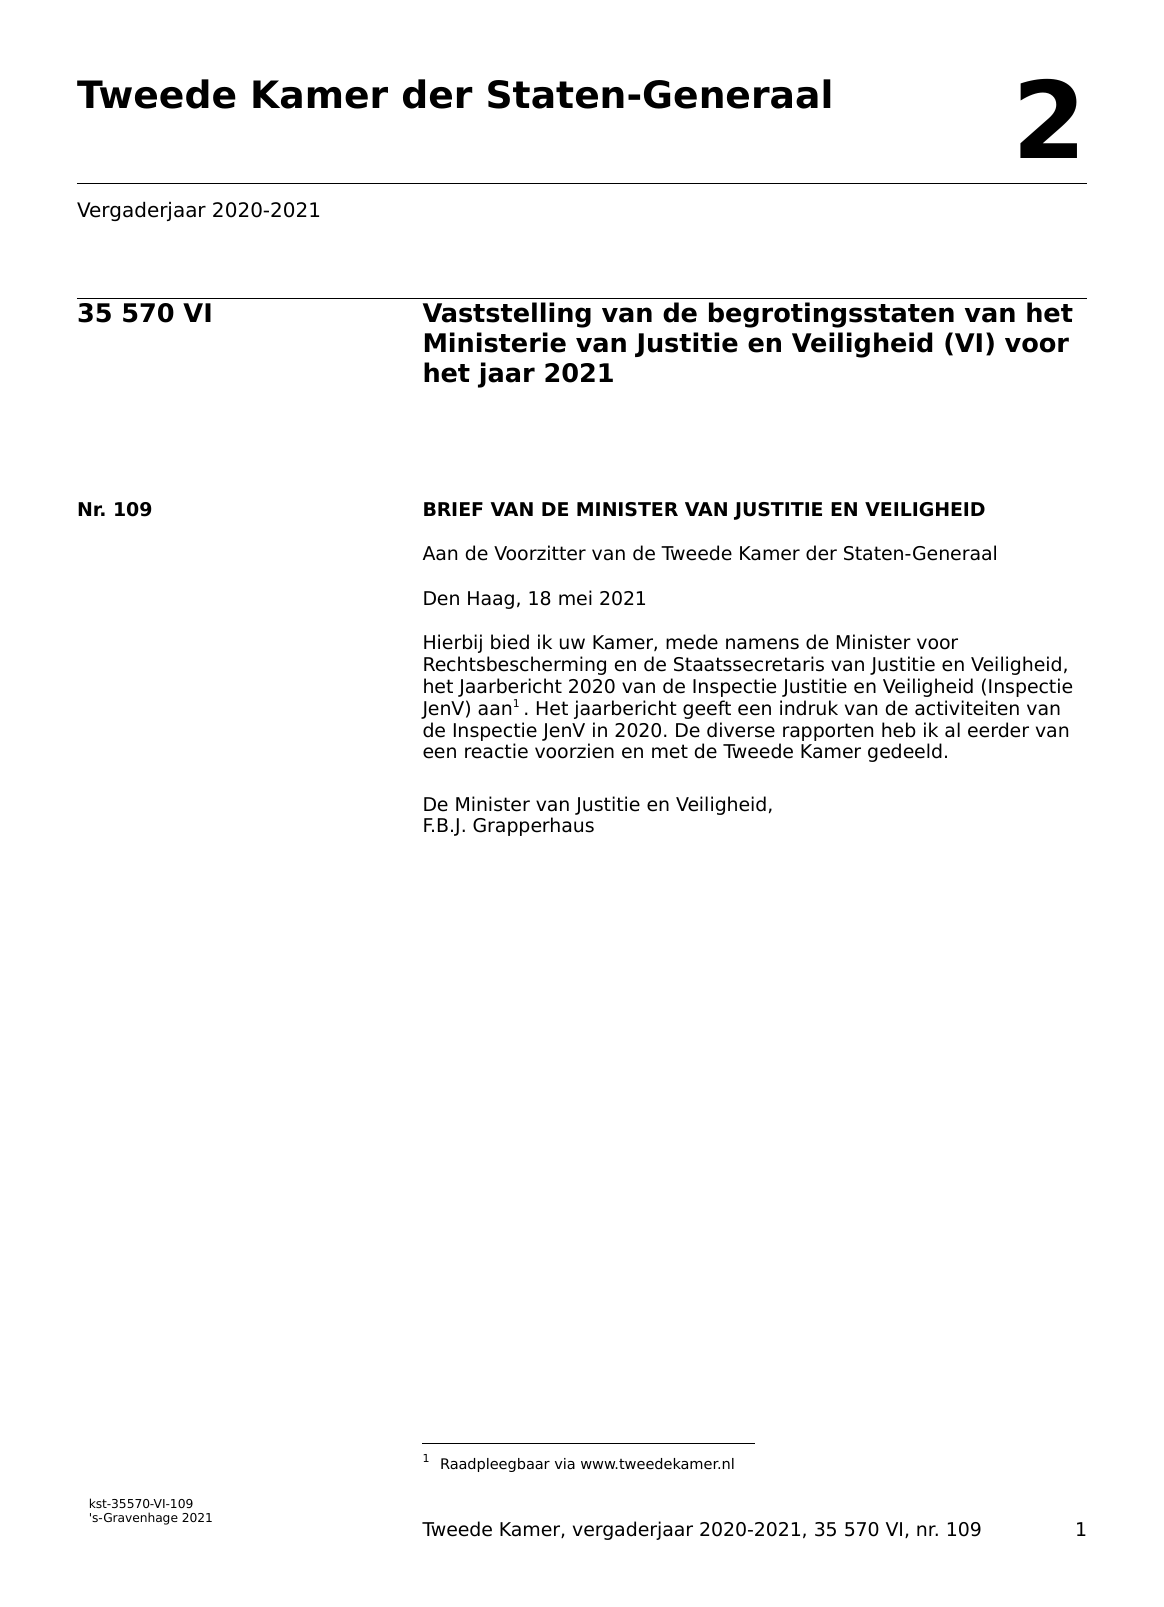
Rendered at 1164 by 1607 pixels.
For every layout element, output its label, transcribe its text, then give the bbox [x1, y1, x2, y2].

text Hierbij bied ik uw Kamer, mede namens de Minister voor Rechtsbescherming en de Staatssecretaris van Justitie en Veiligheid, het Jaarbericht 2020 van de Inspectie Justitie en Veiligheid (Inspectie JenV) aan. Het jaarbericht geeft een indruk van de activiteiten van de Inspectie JenV in 2020. De diverse rapporten heb ik al eerder van een reactie voorzien en met de Tweede Kamer gedeeld. [422, 632, 1087, 763]
text De Minister van Justitie en Veiligheid, F.B.J. Grapperhaus [422, 793, 1087, 837]
table_header 2 [886, 59, 1087, 183]
subtitle Nr. 109 BRIEF VAN DE MINISTER VAN JUSTITIE EN VEILIGHEID [77, 499, 1087, 521]
text Den Haag, 18 mei 2021 [422, 587, 1087, 609]
table_header Tweede Kamer der Staten-Generaal [77, 59, 886, 183]
text kst-35570-VI-109 [88, 1497, 323, 1511]
subtitle 35 570 VI Vaststelling van de begrotingsstaten van het Ministerie van Justitie en Veiligheid (VI) voor het jaar 2021 [77, 299, 1087, 388]
table_cell Vergaderjaar 2020-2021 [77, 184, 1087, 298]
text Aan de Voorzitter van de Tweede Kamer der Staten-Generaal [422, 543, 1087, 565]
text 's-Gravenhage 2021 [88, 1511, 323, 1525]
text Raadpleegbaar via www.tweedekamer.nl [422, 1452, 1087, 1474]
